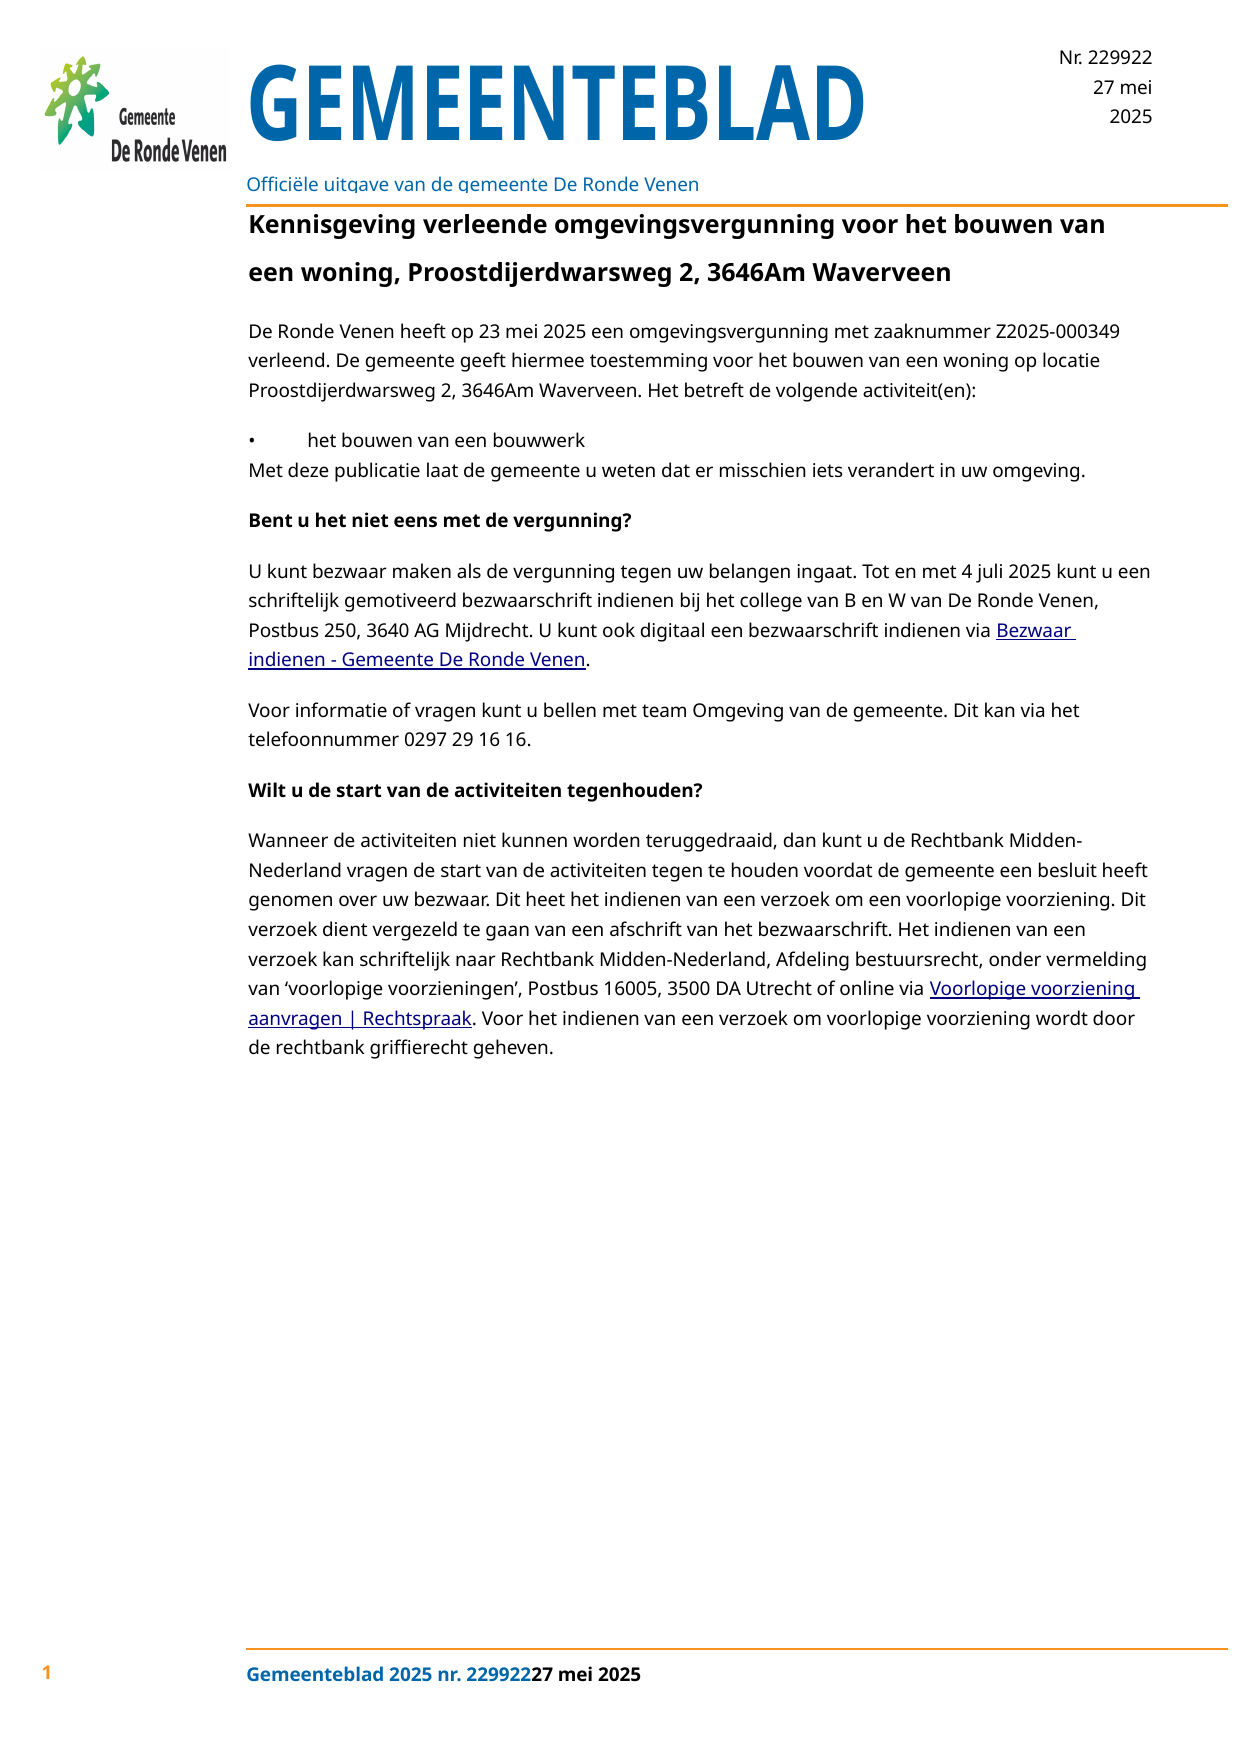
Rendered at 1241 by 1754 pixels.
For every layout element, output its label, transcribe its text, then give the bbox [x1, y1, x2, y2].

picture [41, 47, 231, 172]
text Kennisgeving verleende omgevingsvergunning voor het bouwen van een woning, Proostdijerdwarsweg 2, 3646Am Waverveen [248, 207, 1152, 288]
text Met deze publicatie laat de gemeente u weten dat er misschien iets verandert in uw omgeving. [248, 457, 1152, 483]
text U kunt bezwaar maken als de vergunning tegen uw belangen ingaat. Tot en met 4 juli 2025 kunt u een schriftelijk gemotiveerd bezwaarschrift indienen bij het college van B en W van De Ronde Venen, Postbus 250, 3640 AG Mijdrecht. U kunt ook digitaal een bezwaarschrift indienen via Bezwaar indienen - Gemeente De Ronde Venen. [248, 558, 1152, 672]
text De Ronde Venen heeft op 23 mei 2025 een omgevingsvergunning met zaaknummer Z2025-000349 verleend. De gemeente geeft hiermee toestemming voor het bouwen van een woning op locatie Proostdijerdwarsweg 2, 3646Am Waverveen. Het betreft de volgende activiteit(en): [248, 318, 1152, 403]
text Voor informatie of vragen kunt u bellen met team Omgeving van de gemeente. Dit kan via het telefoonnummer 0297 29 16 16. [248, 697, 1152, 752]
text Bent u het niet eens met de vergunning? [248, 507, 1152, 533]
list het bouwen van een bouwwerk [248, 427, 1152, 453]
text Wilt u de start van de activiteiten tegenhouden? [248, 777, 1152, 803]
text Wanneer de activiteiten niet kunnen worden teruggedraaid, dan kunt u de Rechtbank Midden-Nederland vragen de start van de activiteiten tegen te houden voordat de gemeente een besluit heeft genomen over uw bezwaar. Dit heet het indienen van een verzoek om een voorlopige voorziening. Dit verzoek dient vergezeld te gaan van een afschrift van het bezwaarschrift. Het indienen van een verzoek kan schriftelijk naar Rechtbank Midden-Nederland, Afdeling bestuursrecht, onder vermelding van ‘voorlopige voorzieningen’, Postbus 16005, 3500 DA Utrecht of online via Voorlopige voorziening aanvragen | Rechtspraak. Voor het indienen van een verzoek om voorlopige voorziening wordt door de rechtbank griffierecht geheven. [248, 827, 1152, 1060]
